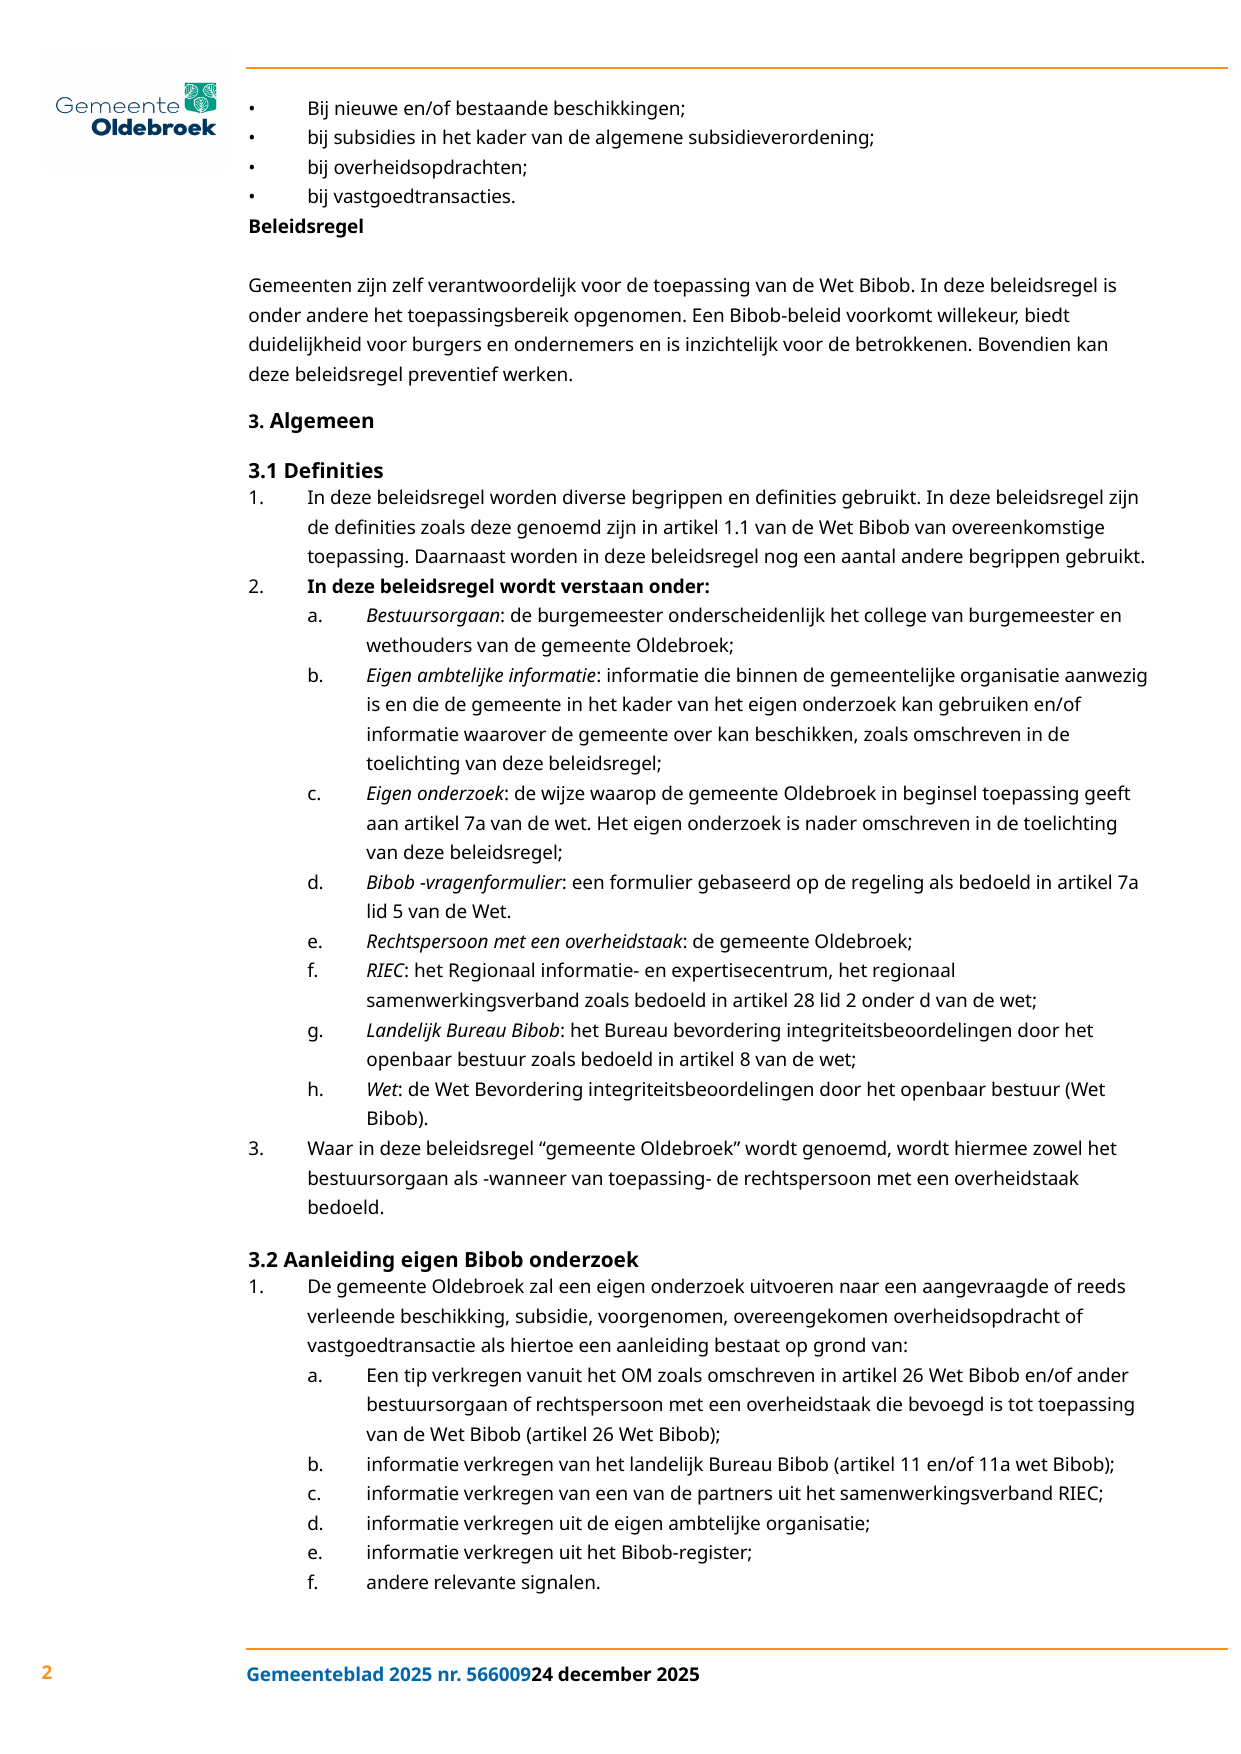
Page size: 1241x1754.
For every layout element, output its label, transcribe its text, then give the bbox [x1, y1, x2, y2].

text 3.2 Aanleiding eigen Bibob onderzoek [248, 1245, 1152, 1273]
list RIEC: het Regionaal informatie- en expertisecentrum, het regionaal samenwerkingsverband zoals bedoeld in artikel 28 lid 2 onder d van de wet; [307, 958, 1152, 1013]
list In deze beleidsregel wordt verstaan onder: [248, 573, 1152, 599]
text 3.1 Definities [248, 456, 1152, 484]
list Rechtspersoon met een overheidstaak: de gemeente Oldebroek; [307, 928, 1152, 954]
picture [41, 47, 231, 172]
list Landelijk Bureau Bibob: het Bureau bevordering integriteitsbeoordelingen door het openbaar bestuur zoals bedoeld in artikel 8 van de wet; [307, 1017, 1152, 1072]
text Gemeenten zijn zelf verantwoordelijk voor de toepassing van de Wet Bibob. In deze beleidsregel is onder andere het toepassingsbereik opgenomen. Een Bibob-beleid voorkomt willekeur, biedt duidelijkheid voor burgers en ondernemers en is inzichtelijk voor de betrokkenen. Bovendien kan deze beleidsregel preventief werken. [248, 272, 1152, 387]
list andere relevante signalen. [307, 1569, 1152, 1595]
text Beleidsregel [248, 213, 1152, 239]
text 3. Algemeen [248, 407, 1152, 435]
list Eigen ambtelijke informatie: informatie die binnen de gemeentelijke organisatie aanwezig is en die de gemeente in het kader van het eigen onderzoek kan gebruiken en/of informatie waarover de gemeente over kan beschikken, zoals omschreven in de toelichting van deze beleidsregel; [307, 662, 1152, 776]
list Bestuursorgaan: de burgemeester onderscheidenlijk het college van burgemeester en wethouders van de gemeente Oldebroek; [307, 603, 1152, 658]
list Een tip verkregen vanuit het OM zoals omschreven in artikel 26 Wet Bibob en/of ander bestuursorgaan of rechtspersoon met een overheidstaak die bevoegd is tot toepassing van de Wet Bibob (artikel 26 Wet Bibob); [307, 1362, 1152, 1447]
list bij subsidies in het kader van de algemene subsidieverordening; [248, 124, 1152, 150]
list Bij nieuwe en/of bestaande beschikkingen; [248, 95, 1152, 121]
list In deze beleidsregel worden diverse begrippen en definities gebruikt. In deze beleidsregel zijn de definities zoals deze genoemd zijn in artikel 1.1 van de Wet Bibob van overeenkomstige toepassing. Daarnaast worden in deze beleidsregel nog een aantal andere begrippen gebruikt. [248, 484, 1152, 569]
list informatie verkregen uit de eigen ambtelijke organisatie; [307, 1510, 1152, 1536]
list Wet: de Wet Bevordering integriteitsbeoordelingen door het openbaar bestuur (Wet Bibob). [307, 1076, 1152, 1131]
list informatie verkregen uit het Bibob-register; [307, 1539, 1152, 1565]
list informatie verkregen van een van de partners uit het samenwerkingsverband RIEC; [307, 1480, 1152, 1506]
list bij vastgoedtransacties. [248, 183, 1152, 209]
list informatie verkregen van het landelijk Bureau Bibob (artikel 11 en/of 11a wet Bibob); [307, 1451, 1152, 1476]
list De gemeente Oldebroek zal een eigen onderzoek uitvoeren naar een aangevraagde of reeds verleende beschikking, subsidie, voorgenomen, overeengekomen overheidsopdracht of vastgoedtransactie als hiertoe een aanleiding bestaat op grond van: [248, 1273, 1152, 1358]
list Bibob -vragenformulier: een formulier gebaseerd op de regeling als bedoeld in artikel 7a lid 5 van de Wet. [307, 869, 1152, 924]
list bij overheidsopdrachten; [248, 154, 1152, 180]
list Eigen onderzoek: de wijze waarop de gemeente Oldebroek in beginsel toepassing geeft aan artikel 7a van de wet. Het eigen onderzoek is nader omschreven in de toelichting van deze beleidsregel; [307, 780, 1152, 865]
list Waar in deze beleidsregel “gemeente Oldebroek” wordt genoemd, wordt hiermee zowel het bestuursorgaan als -wanneer van toepassing- de rechtspersoon met een overheidstaak bedoeld. [248, 1135, 1152, 1220]
